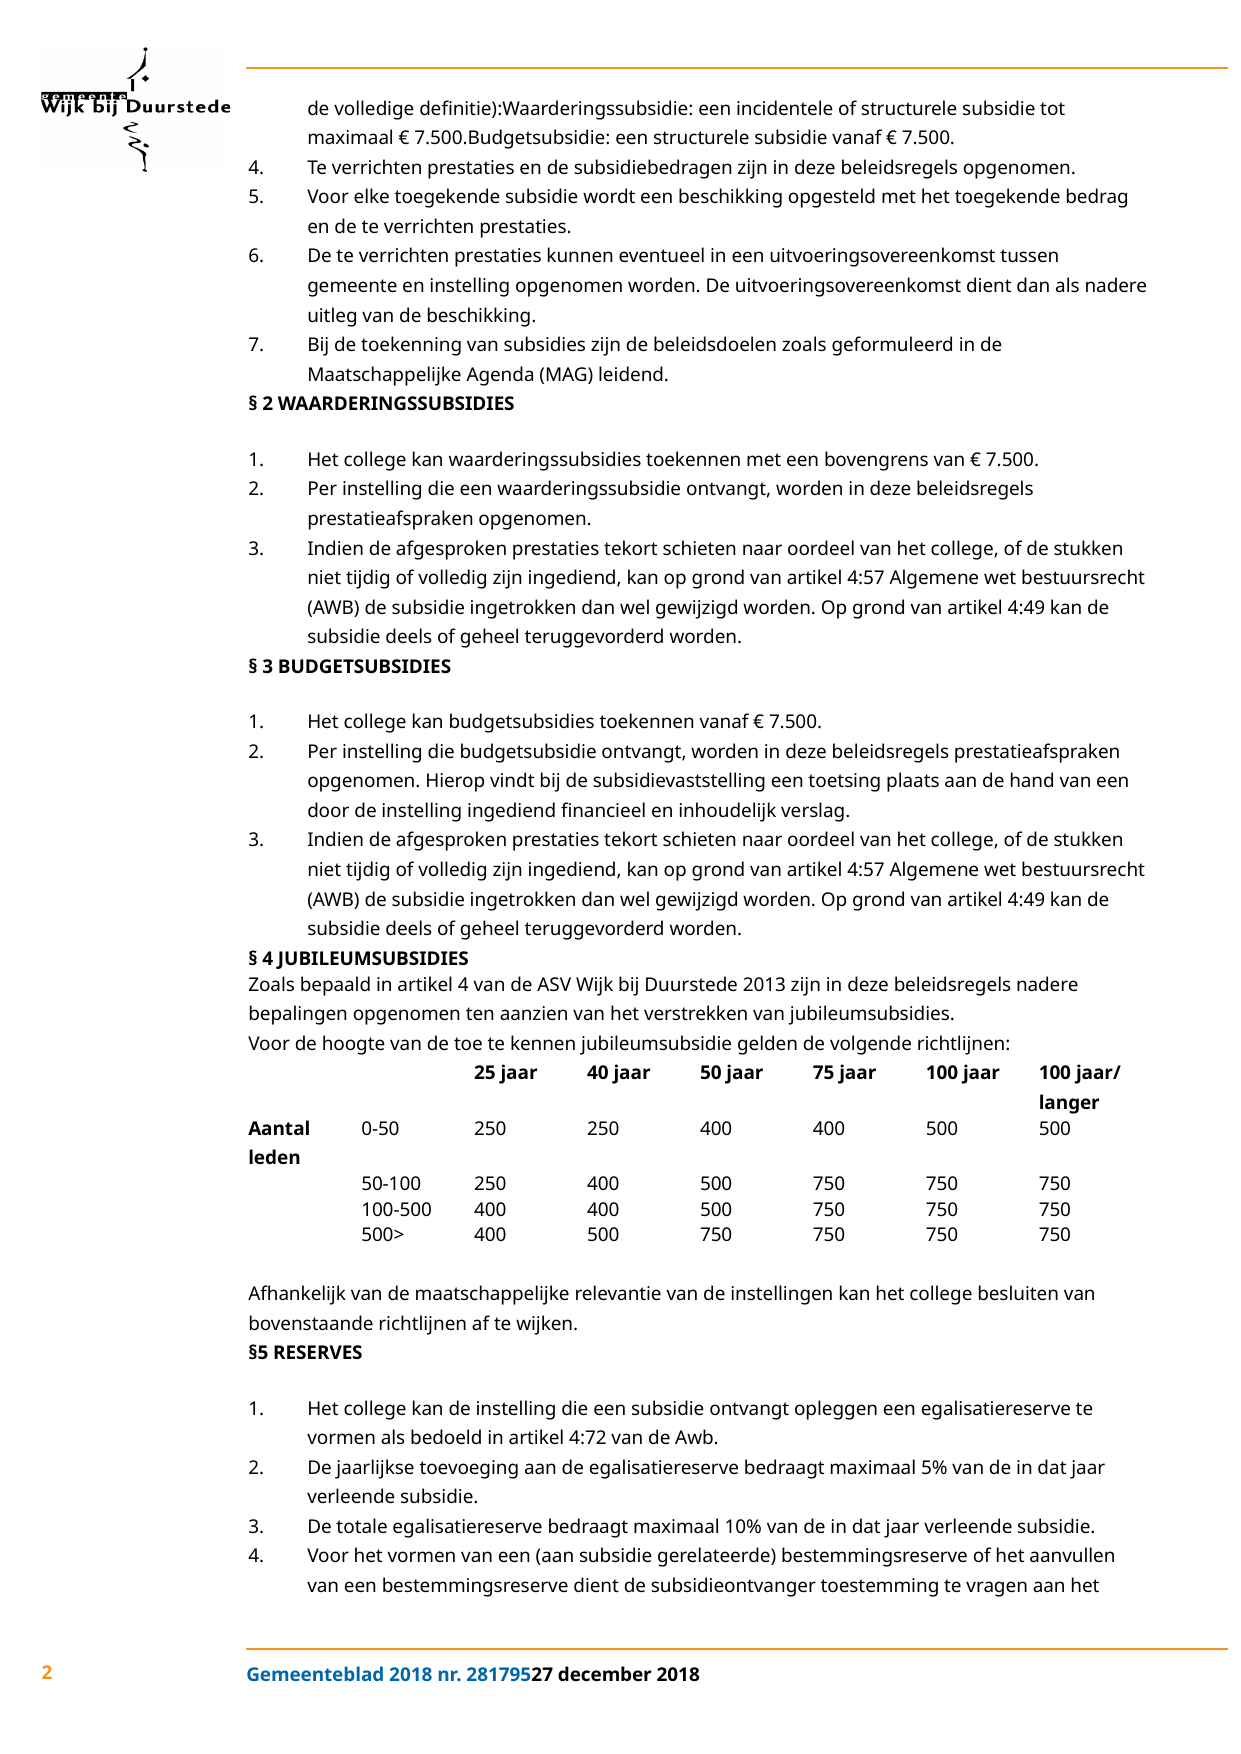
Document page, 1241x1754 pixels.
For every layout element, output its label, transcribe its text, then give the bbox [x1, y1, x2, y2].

table_cell 400 [587, 1196, 700, 1222]
table_cell 500 [1039, 1115, 1152, 1170]
table_cell 750 [700, 1222, 813, 1247]
list de volledige definitie):Waarderingssubsidie: een incidentele of structurele subsidie tot maximaal € 7.500.Budgetsubsidie: een structurele subsidie vanaf € 7.500. [248, 95, 1152, 150]
table_header 50 jaar [700, 1060, 813, 1115]
table_cell Aantal leden [248, 1115, 361, 1170]
table_cell 750 [813, 1196, 926, 1222]
table_cell 400 [700, 1115, 813, 1170]
table_cell 400 [587, 1170, 700, 1196]
table_cell 500 [700, 1196, 813, 1222]
table_cell 100-500 [361, 1196, 474, 1222]
list Per instelling die een waarderingssubsidie ontvangt, worden in deze beleidsregels prestatieafspraken opgenomen. [248, 476, 1152, 531]
text §5 RESERVES [248, 1339, 1152, 1365]
table_cell 400 [813, 1115, 926, 1170]
table_cell 400 [474, 1222, 587, 1247]
table_header [361, 1060, 474, 1115]
text § 3 BUDGETSUBSIDIES [248, 653, 1152, 679]
table_cell 750 [813, 1222, 926, 1247]
table_cell 750 [1039, 1196, 1152, 1222]
list Indien de afgesproken prestaties tekort schieten naar oordeel van het college, of de stukken niet tijdig of volledig zijn ingediend, kan op grond van artikel 4:57 Algemene wet bestuursrecht (AWB) de subsidie ingetrokken dan wel gewijzigd worden. Op grond van artikel 4:49 kan de subsidie deels of geheel teruggevorderd worden. [248, 535, 1152, 649]
table_cell 750 [926, 1222, 1038, 1247]
list Te verrichten prestaties en de subsidiebedragen zijn in deze beleidsregels opgenomen. [248, 154, 1152, 180]
text Voor de hoogte van de toe te kennen jubileumsubsidie gelden de volgende richtlijnen: [248, 1030, 1152, 1056]
table_header [248, 1060, 361, 1115]
table_cell 250 [587, 1115, 700, 1170]
table_cell [248, 1170, 361, 1196]
table_cell 750 [813, 1170, 926, 1196]
list Per instelling die budgetsubsidie ontvangt, worden in deze beleidsregels prestatieafspraken opgenomen. Hierop vindt bij de subsidievaststelling een toetsing plaats aan de hand van een door de instelling ingediend financieel en inhoudelijk verslag. [248, 738, 1152, 823]
table_cell 250 [474, 1170, 587, 1196]
text § 4 JUBILEUMSUBSIDIES [248, 945, 1152, 971]
table_cell 750 [1039, 1222, 1152, 1247]
list De jaarlijkse toevoeging aan de egalisatiereserve bedraagt maximaal 5% van de in dat jaar verleende subsidie. [248, 1454, 1152, 1509]
list De te verrichten prestaties kunnen eventueel in een uitvoeringsovereenkomst tussen gemeente en instelling opgenomen worden. De uitvoeringsovereenkomst dient dan als nadere uitleg van de beschikking. [248, 243, 1152, 328]
text Zoals bepaald in artikel 4 van de ASV Wijk bij Duurstede 2013 zijn in deze beleidsregels nadere bepalingen opgenomen ten aanzien van het verstrekken van jubileumsubsidies. [248, 971, 1152, 1026]
table_cell 400 [474, 1196, 587, 1222]
table_cell [248, 1222, 361, 1247]
list Bij de toekenning van subsidies zijn de beleidsdoelen zoals geformuleerd in de Maatschappelijke Agenda (MAG) leidend. [248, 331, 1152, 387]
table_header 25 jaar [474, 1060, 587, 1115]
table_cell [248, 1196, 361, 1222]
table_cell 50-100 [361, 1170, 474, 1196]
list De totale egalisatiereserve bedraagt maximaal 10% van de in dat jaar verleende subsidie. [248, 1513, 1152, 1539]
list Het college kan budgetsubsidies toekennen vanaf € 7.500. [248, 708, 1152, 734]
text Afhankelijk van de maatschappelijke relevantie van de instellingen kan het college besluiten van bovenstaande richtlijnen af te wijken. [248, 1280, 1152, 1336]
table_header 75 jaar [813, 1060, 926, 1115]
table_header 100 jaar [926, 1060, 1038, 1115]
list Indien de afgesproken prestaties tekort schieten naar oordeel van het college, of de stukken niet tijdig of volledig zijn ingediend, kan op grond van artikel 4:57 Algemene wet bestuursrecht (AWB) de subsidie ingetrokken dan wel gewijzigd worden. Op grond van artikel 4:49 kan de subsidie deels of geheel teruggevorderd worden. [248, 827, 1152, 941]
table_cell 750 [926, 1170, 1038, 1196]
table_cell 0-50 [361, 1115, 474, 1170]
table_cell 500> [361, 1222, 474, 1247]
list Het college kan waarderingssubsidies toekennen met een bovengrens van € 7.500. [248, 446, 1152, 472]
table_cell 750 [926, 1196, 1038, 1222]
list Voor elke toegekende subsidie wordt een beschikking opgesteld met het toegekende bedrag en de te verrichten prestaties. [248, 183, 1152, 239]
list Voor het vormen van een (aan subsidie gerelateerde) bestemmingsreserve of het aanvullen van een bestemmingsreserve dient de subsidieontvanger toestemming te vragen aan het [248, 1543, 1152, 1598]
table_cell 750 [1039, 1170, 1152, 1196]
table_header 100 jaar/ langer [1039, 1060, 1152, 1115]
table_cell 500 [700, 1170, 813, 1196]
picture [41, 47, 231, 172]
table_cell 500 [926, 1115, 1038, 1170]
table_cell 250 [474, 1115, 587, 1170]
table_cell 500 [587, 1222, 700, 1247]
table_header 40 jaar [587, 1060, 700, 1115]
list Het college kan de instelling die een subsidie ontvangt opleggen een egalisatiereserve te vormen als bedoeld in artikel 4:72 van de Awb. [248, 1395, 1152, 1450]
text § 2 WAARDERINGSSUBSIDIES [248, 391, 1152, 416]
